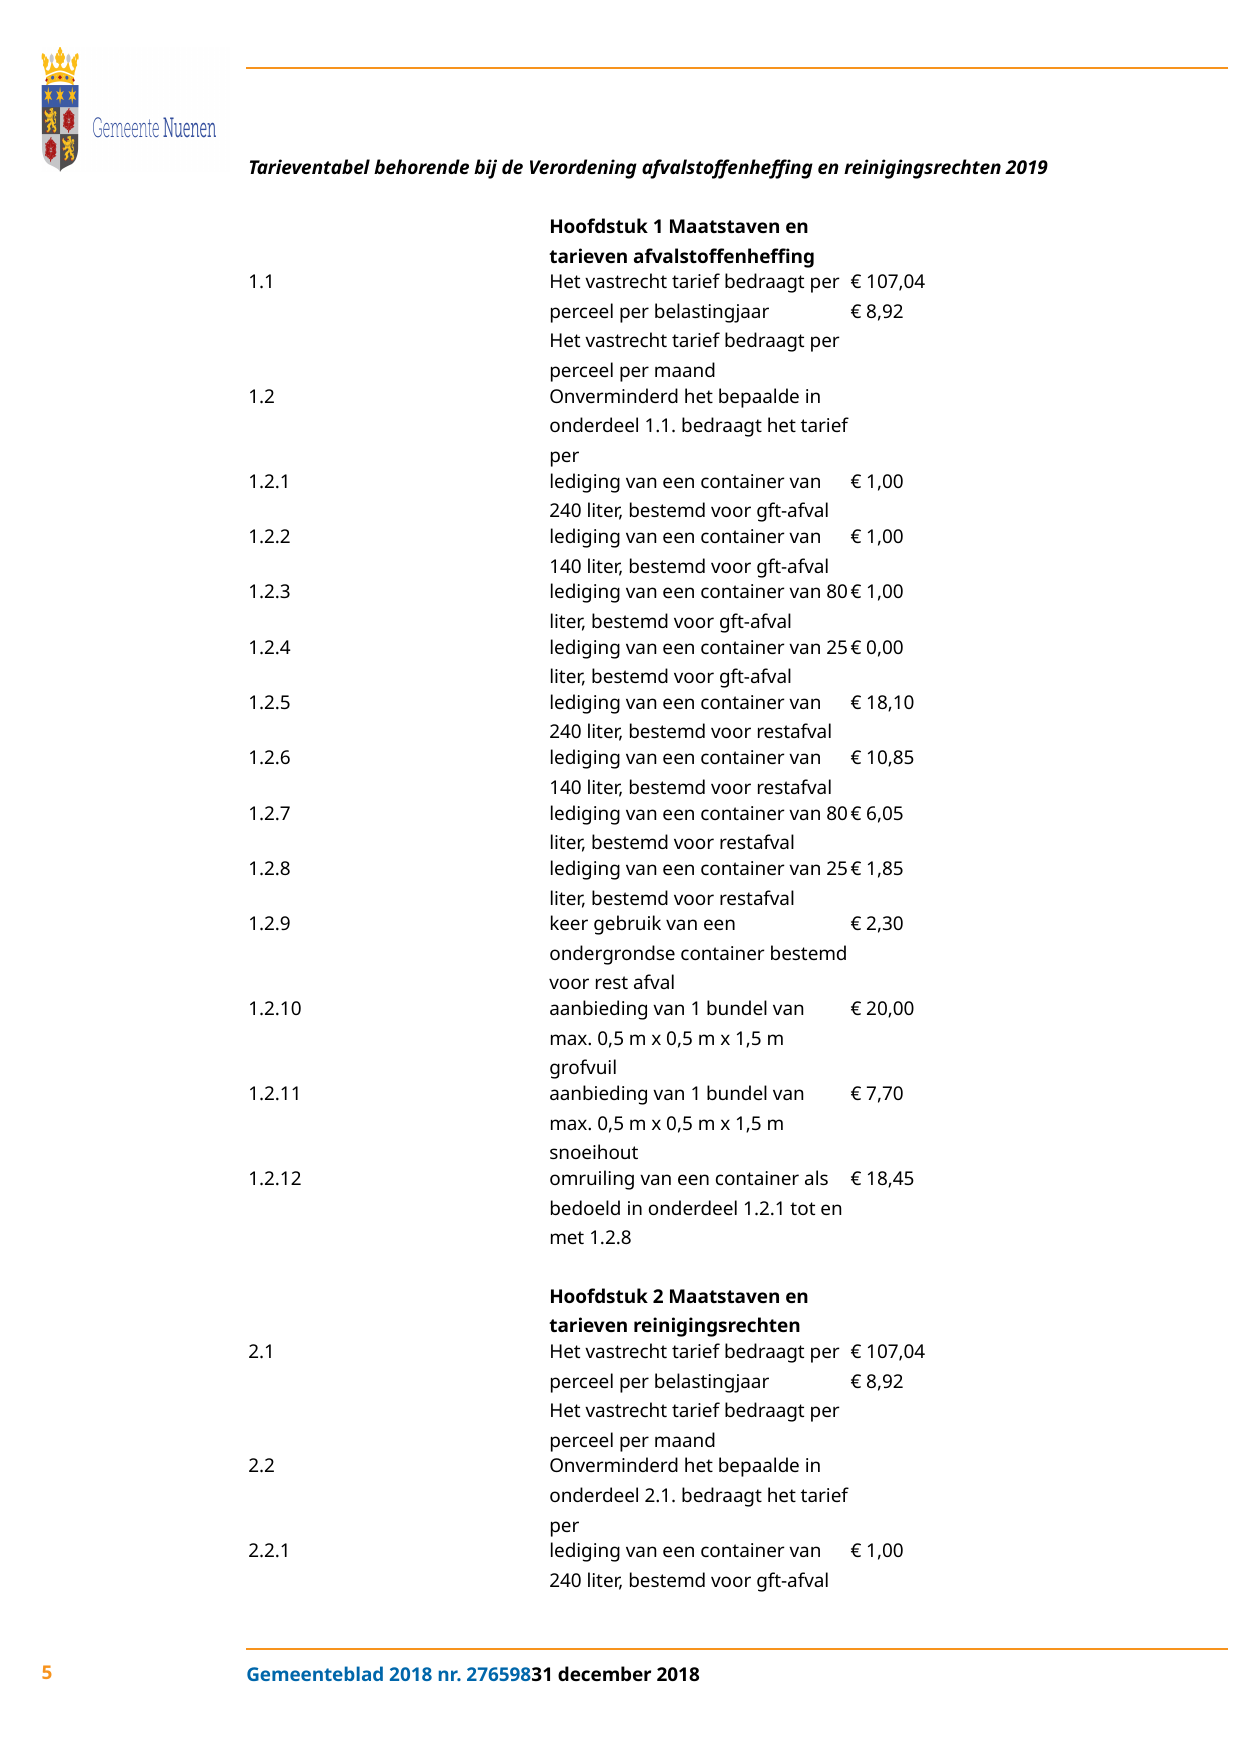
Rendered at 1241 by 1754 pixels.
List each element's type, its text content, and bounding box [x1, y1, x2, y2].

table_cell € 0,00 [850, 634, 1152, 689]
table_cell € 1,00 [850, 523, 1152, 578]
table_cell aanbieding van 1 bundel van max. 0,5 m x 0,5 m x 1,5 m grofvuil [549, 995, 850, 1080]
table_cell 1.2 [248, 383, 549, 468]
text Tarieventabel behorende bij de Verordening afvalstoffenheffing en reinigingsrechten 2019 [248, 154, 1152, 180]
table_cell € 107,04 € 8,92 [850, 1338, 1152, 1453]
picture [41, 47, 231, 172]
table_cell Onverminderd het bepaalde in onderdeel 1.1. bedraagt het tarief per [549, 383, 850, 468]
table_cell € 2,30 [850, 910, 1152, 995]
table_header [850, 213, 1152, 268]
table_cell lediging van een container van 240 liter, bestemd voor gft-afval [549, 1538, 850, 1593]
table_cell 1.2.2 [248, 523, 549, 578]
table_header [248, 213, 549, 268]
table_cell lediging van een container van 80 liter, bestemd voor restafval [549, 800, 850, 855]
table_cell € 7,70 [850, 1080, 1152, 1165]
table_cell € 1,00 [850, 1538, 1152, 1593]
table_cell [850, 383, 1152, 468]
table_cell lediging van een container van 25 liter, bestemd voor restafval [549, 855, 850, 910]
table_cell 1.2.6 [248, 745, 549, 800]
table_cell lediging van een container van 25 liter, bestemd voor gft-afval [549, 634, 850, 689]
table_cell € 18,45 [850, 1165, 1152, 1250]
table_cell € 1,00 [850, 579, 1152, 634]
table_cell € 1,85 [850, 855, 1152, 910]
table_cell € 107,04 € 8,92 [850, 269, 1152, 383]
table_cell € 10,85 [850, 745, 1152, 800]
table_cell € 6,05 [850, 800, 1152, 855]
table_cell keer gebruik van een ondergrondse container bestemd voor rest afval [549, 910, 850, 995]
table_cell 1.2.8 [248, 855, 549, 910]
table_cell 1.2.5 [248, 689, 549, 744]
table_cell 1.2.3 [248, 579, 549, 634]
table_cell lediging van een container van 80 liter, bestemd voor gft-afval [549, 579, 850, 634]
table_cell Het vastrecht tarief bedraagt per perceel per belastingjaar Het vastrecht tarief bedraagt per perceel per maand [549, 269, 850, 383]
table_cell [850, 1453, 1152, 1538]
table_header [850, 1283, 1152, 1338]
table_header Hoofdstuk 2 Maatstaven en tarieven reinigingsrechten [549, 1283, 850, 1338]
table_cell 2.2.1 [248, 1538, 549, 1593]
table_cell € 1,00 [850, 468, 1152, 523]
table_cell lediging van een container van 240 liter, bestemd voor restafval [549, 689, 850, 744]
table_cell 1.2.11 [248, 1080, 549, 1165]
table_cell € 20,00 [850, 995, 1152, 1080]
table_cell omruiling van een container als bedoeld in onderdeel 1.2.1 tot en met 1.2.8 [549, 1165, 850, 1250]
table_cell 1.1 [248, 269, 549, 383]
table_cell lediging van een container van 240 liter, bestemd voor gft-afval [549, 468, 850, 523]
table_cell lediging van een container van 140 liter, bestemd voor gft-afval [549, 523, 850, 578]
table_cell € 18,10 [850, 689, 1152, 744]
table_cell aanbieding van 1 bundel van max. 0,5 m x 0,5 m x 1,5 m snoeihout [549, 1080, 850, 1165]
table_cell lediging van een container van 140 liter, bestemd voor restafval [549, 745, 850, 800]
table_cell 1.2.1 [248, 468, 549, 523]
table_cell 2.2 [248, 1453, 549, 1538]
table_cell 2.1 [248, 1338, 549, 1453]
table_cell 1.2.4 [248, 634, 549, 689]
table_cell Het vastrecht tarief bedraagt per perceel per belastingjaar Het vastrecht tarief bedraagt per perceel per maand [549, 1338, 850, 1453]
table_cell 1.2.12 [248, 1165, 549, 1250]
table_header Hoofdstuk 1 Maatstaven en tarieven afvalstoffenheffing [549, 213, 850, 268]
table_cell 1.2.7 [248, 800, 549, 855]
table_header [248, 1283, 549, 1338]
table_cell 1.2.10 [248, 995, 549, 1080]
table_cell Onverminderd het bepaalde in onderdeel 2.1. bedraagt het tarief per [549, 1453, 850, 1538]
table_cell 1.2.9 [248, 910, 549, 995]
